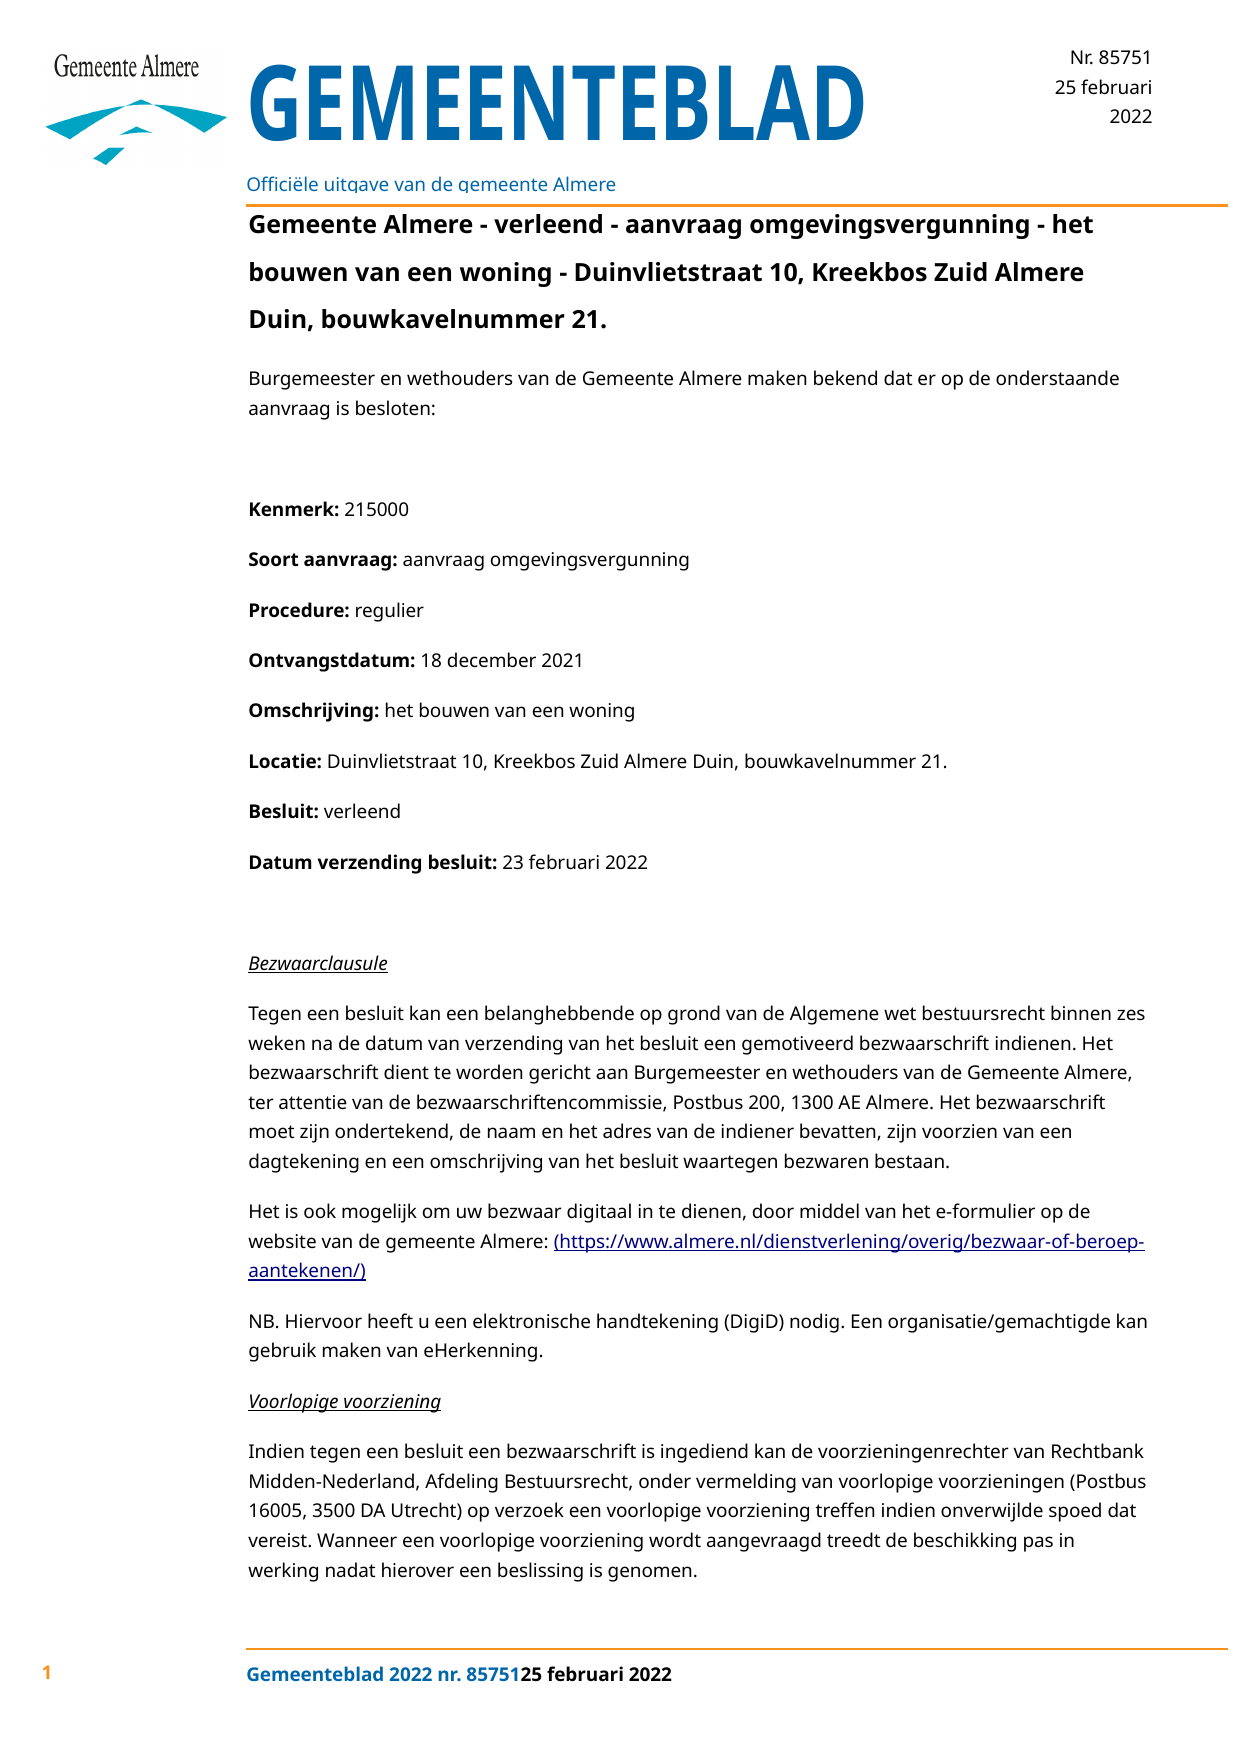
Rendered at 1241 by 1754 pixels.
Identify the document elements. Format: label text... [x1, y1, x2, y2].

text Datum verzending besluit: 23 februari 2022 [248, 849, 1152, 874]
text Het is ook mogelijk om uw bezwaar digitaal in te dienen, door middel van het e-formulier op de website van de gemeente Almere: (https://www.almere.nl/dienstverlening/overig/bezwaar-of-beroep-aantekenen/) [248, 1198, 1152, 1283]
text Kenmerk: 215000 [248, 496, 1152, 522]
text Bezwaarclausule [248, 950, 1152, 975]
text NB. Hiervoor heeft u een elektronische handtekening (DigiD) nodig. Een organisatie/gemachtigde kan gebruik maken van eHerkenning. [248, 1308, 1152, 1363]
text Voorlopige voorziening [248, 1388, 1152, 1414]
text Omschrijving: het bouwen van een woning [248, 698, 1152, 723]
text Tegen een besluit kan een belanghebbende op grond van de Algemene wet bestuursrecht binnen zes weken na de datum van verzending van het besluit een gemotiveerd bezwaarschrift indienen. Het bezwaarschrift dient te worden gericht aan Burgemeester en wethouders van de Gemeente Almere, ter attentie van de bezwaarschriftencommissie, Postbus 200, 1300 AE Almere. Het bezwaarschrift moet zijn ondertekend, de naam en het adres van de indiener bevatten, zijn voorzien van een dagtekening en een omschrijving van het besluit waartegen bezwaren bestaan. [248, 1000, 1152, 1174]
text Soort aanvraag: aanvraag omgevingsvergunning [248, 546, 1152, 572]
text Indien tegen een besluit een bezwaarschrift is ingediend kan de voorzieningenrechter van Rechtbank Midden-Nederland, Afdeling Bestuursrecht, onder vermelding van voorlopige voorzieningen (Postbus 16005, 3500 DA Utrecht) op verzoek een voorlopige voorziening treffen indien onverwijlde spoed dat vereist. Wanneer een voorlopige voorziening wordt aangevraagd treedt de beschikking pas in werking nadat hierover een beslissing is genomen. [248, 1438, 1152, 1582]
text Gemeente Almere - verleend - aanvraag omgevingsvergunning - het bouwen van een woning - Duinvlietstraat 10, Kreekbos Zuid Almere Duin, bouwkavelnummer 21. [248, 207, 1152, 336]
picture [41, 47, 231, 172]
text Locatie: Duinvlietstraat 10, Kreekbos Zuid Almere Duin, bouwkavelnummer 21. [248, 748, 1152, 774]
text Burgemeester en wethouders van de Gemeente Almere maken bekend dat er op de onderstaande aanvraag is besloten: [248, 366, 1152, 421]
text Procedure: regulier [248, 597, 1152, 622]
text Ontvangstdatum: 18 december 2021 [248, 647, 1152, 673]
text Besluit: verleend [248, 798, 1152, 824]
